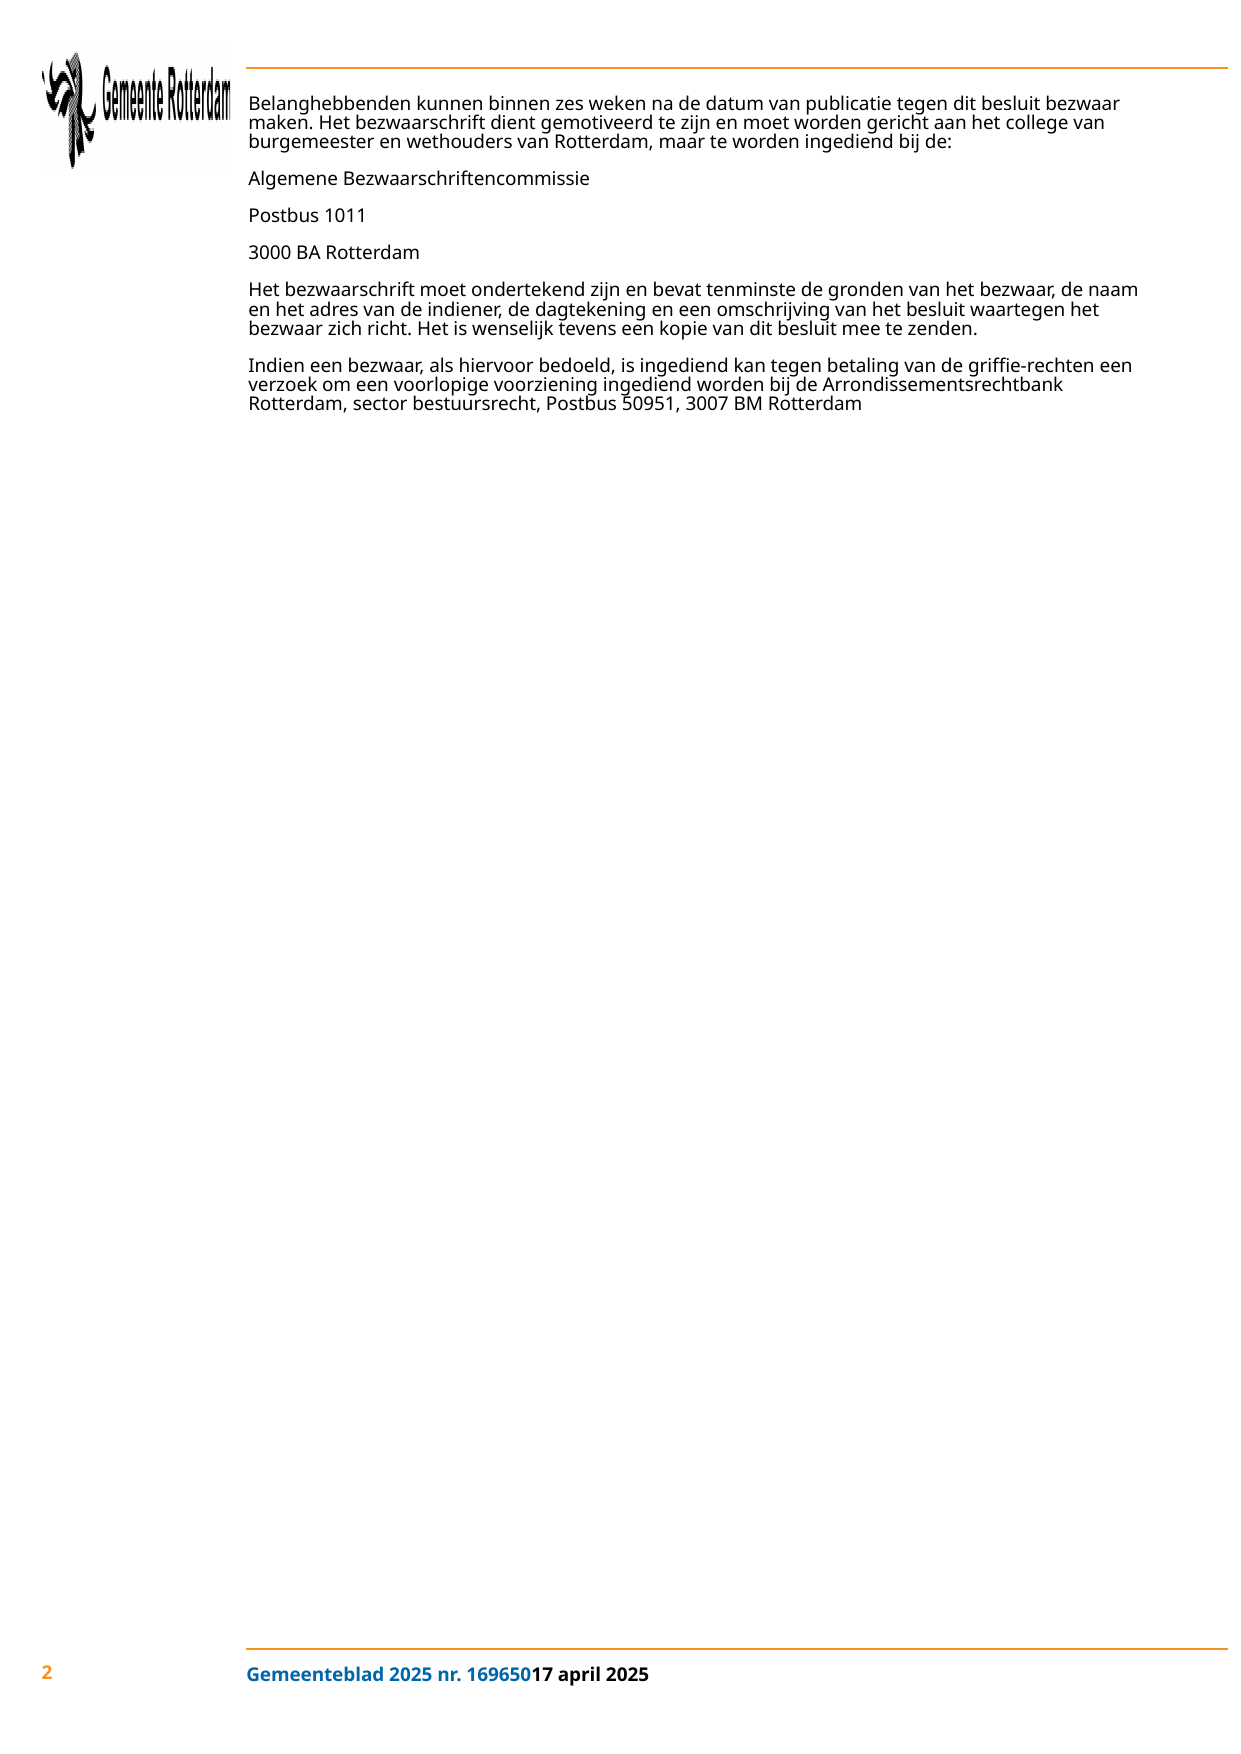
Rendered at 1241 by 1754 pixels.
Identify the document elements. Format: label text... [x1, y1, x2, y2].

text Postbus 1011 [248, 207, 1152, 227]
text Indien een bezwaar, als hiervoor bedoeld, is ingediend kan tegen betaling van de griffie-rechten een verzoek om een voorlopige voorziening ingediend worden bij de Arrondissementsrechtbank Rotterdam, sector bestuursrecht, Postbus 50951, 3007 BM Rotterdam [248, 357, 1152, 415]
picture [41, 47, 231, 172]
text Het bezwaarschrift moet ondertekend zijn en bevat tenminste de gronden van het bezwaar, de naam en het adres van de indiener, de dagtekening en een omschrijving van het besluit waartegen het bezwaar zich richt. Het is wenselijk tevens een kopie van dit besluit mee te zenden. [248, 281, 1152, 339]
text Belanghebbenden kunnen binnen zes weken na de datum van publicatie tegen dit besluit bezwaar maken. Het bezwaarschrift dient gemotiveerd te zijn en moet worden gericht aan het college van burgemeester en wethouders van Rotterdam, maar te worden ingediend bij de: [248, 95, 1152, 153]
text Algemene Bezwaarschriftencommissie [248, 170, 1152, 190]
text 3000 BA Rotterdam [248, 244, 1152, 264]
